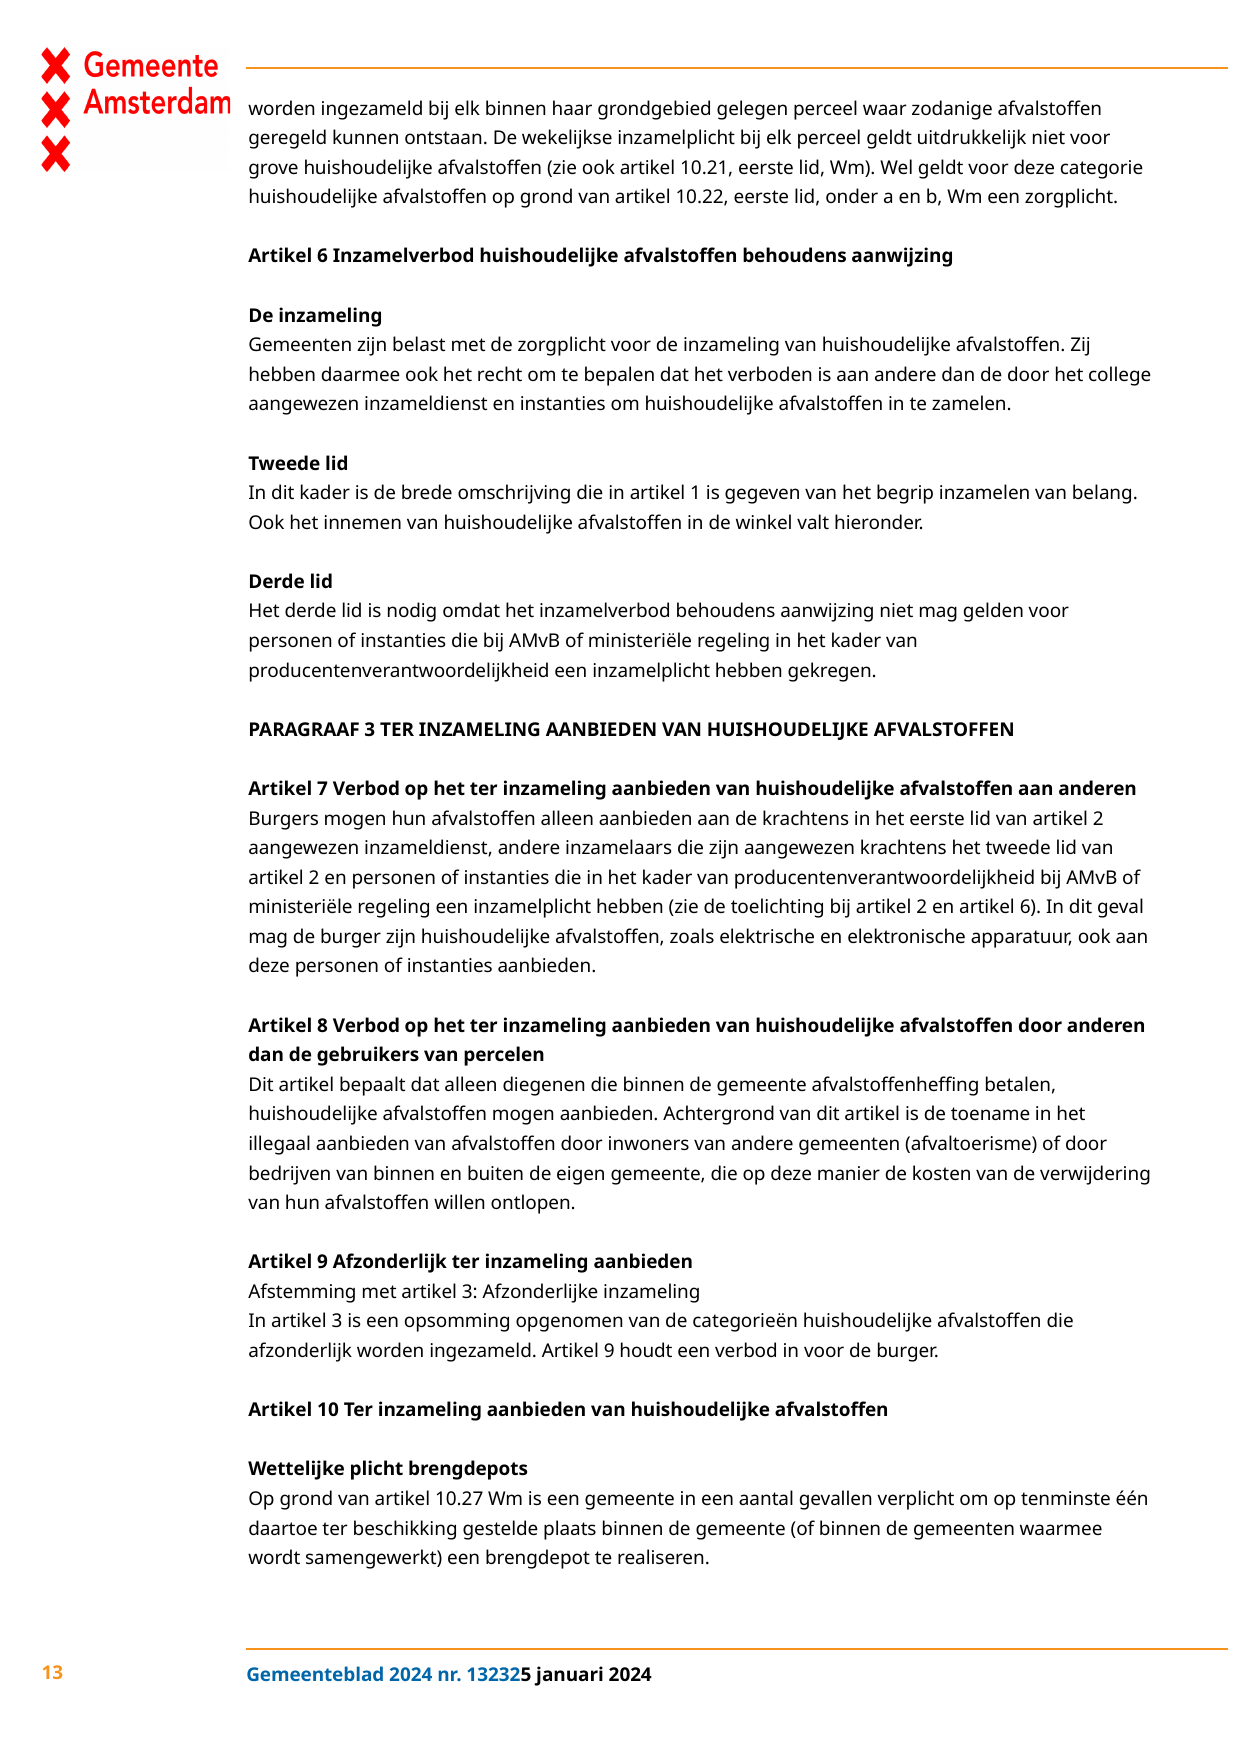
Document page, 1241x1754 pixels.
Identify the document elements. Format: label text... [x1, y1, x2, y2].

picture [41, 47, 231, 172]
text Op grond van artikel 10.27 Wm is een gemeente in een aantal gevallen verplicht om op tenminste één daartoe ter beschikking gestelde plaats binnen de gemeente (of binnen de gemeenten waarmee wordt samengewerkt) een brengdepot te realiseren. [248, 1485, 1152, 1570]
text PARAGRAAF 3 TER INZAMELING AANBIEDEN VAN HUISHOUDELIJKE AFVALSTOFFEN [248, 716, 1152, 742]
text Artikel 6 Inzamelverbod huishoudelijke afvalstoffen behoudens aanwijzing [248, 243, 1152, 268]
text Burgers mogen hun afvalstoffen alleen aanbieden aan de krachtens in het eerste lid van artikel 2 aangewezen inzameldienst, andere inzamelaars die zijn aangewezen krachtens het tweede lid van artikel 2 en personen of instanties die in het kader van producentenverantwoordelijkheid bij AMvB of ministeriële regeling een inzamelplicht hebben (zie de toelichting bij artikel 2 en artikel 6). In dit geval mag de burger zijn huishoudelijke afvalstoffen, zoals elektrische en elektronische apparatuur, ook aan deze personen of instanties aanbieden. [248, 805, 1152, 978]
text Artikel 9 Afzonderlijk ter inzameling aanbieden [248, 1248, 1152, 1274]
text Tweede lid [248, 450, 1152, 476]
text In dit kader is de brede omschrijving die in artikel 1 is gegeven van het begrip inzamelen van belang. Ook het innemen van huishoudelijke afvalstoffen in de winkel valt hieronder. [248, 479, 1152, 535]
text Wettelijke plicht brengdepots [248, 1456, 1152, 1481]
text Artikel 8 Verbod op het ter inzameling aanbieden van huishoudelijke afvalstoffen door anderen dan de gebruikers van percelen [248, 1012, 1152, 1067]
text Gemeenten zijn belast met de zorgplicht voor de inzameling van huishoudelijke afvalstoffen. Zij hebben daarmee ook het recht om te bepalen dat het verboden is aan andere dan de door het college aangewezen inzameldienst en instanties om huishoudelijke afvalstoffen in te zamelen. [248, 331, 1152, 416]
text De inzameling [248, 302, 1152, 328]
text Dit artikel bepaalt dat alleen diegenen die binnen de gemeente afvalstoffenheffing betalen, huishoudelijke afvalstoffen mogen aanbieden. Achtergrond van dit artikel is de toename in het illegaal aanbieden van afvalstoffen door inwoners van andere gemeenten (afvaltoerisme) of door bedrijven van binnen en buiten de eigen gemeente, die op deze manier de kosten van de verwijdering van hun afvalstoffen willen ontlopen. [248, 1071, 1152, 1215]
text Artikel 10 Ter inzameling aanbieden van huishoudelijke afvalstoffen [248, 1396, 1152, 1422]
text Het derde lid is nodig omdat het inzamelverbod behoudens aanwijzing niet mag gelden voor personen of instanties die bij AMvB of ministeriële regeling in het kader van producentenverantwoordelijkheid een inzamelplicht hebben gekregen. [248, 598, 1152, 683]
text Artikel 7 Verbod op het ter inzameling aanbieden van huishoudelijke afvalstoffen aan anderen [248, 775, 1152, 801]
text In artikel 3 is een opsomming opgenomen van de categorieën huishoudelijke afvalstoffen die afzonderlijk worden ingezameld. Artikel 9 houdt een verbod in voor de burger. [248, 1308, 1152, 1363]
text Derde lid [248, 568, 1152, 594]
text Afstemming met artikel 3: Afzonderlijke inzameling [248, 1278, 1152, 1304]
text worden ingezameld bij elk binnen haar grondgebied gelegen perceel waar zodanige afvalstoffen geregeld kunnen ontstaan. De wekelijkse inzamelplicht bij elk perceel geldt uitdrukkelijk niet voor grove huishoudelijke afvalstoffen (zie ook artikel 10.21, eerste lid, Wm). Wel geldt voor deze categorie huishoudelijke afvalstoffen op grond van artikel 10.22, eerste lid, onder a en b, Wm een zorgplicht. [248, 95, 1152, 209]
